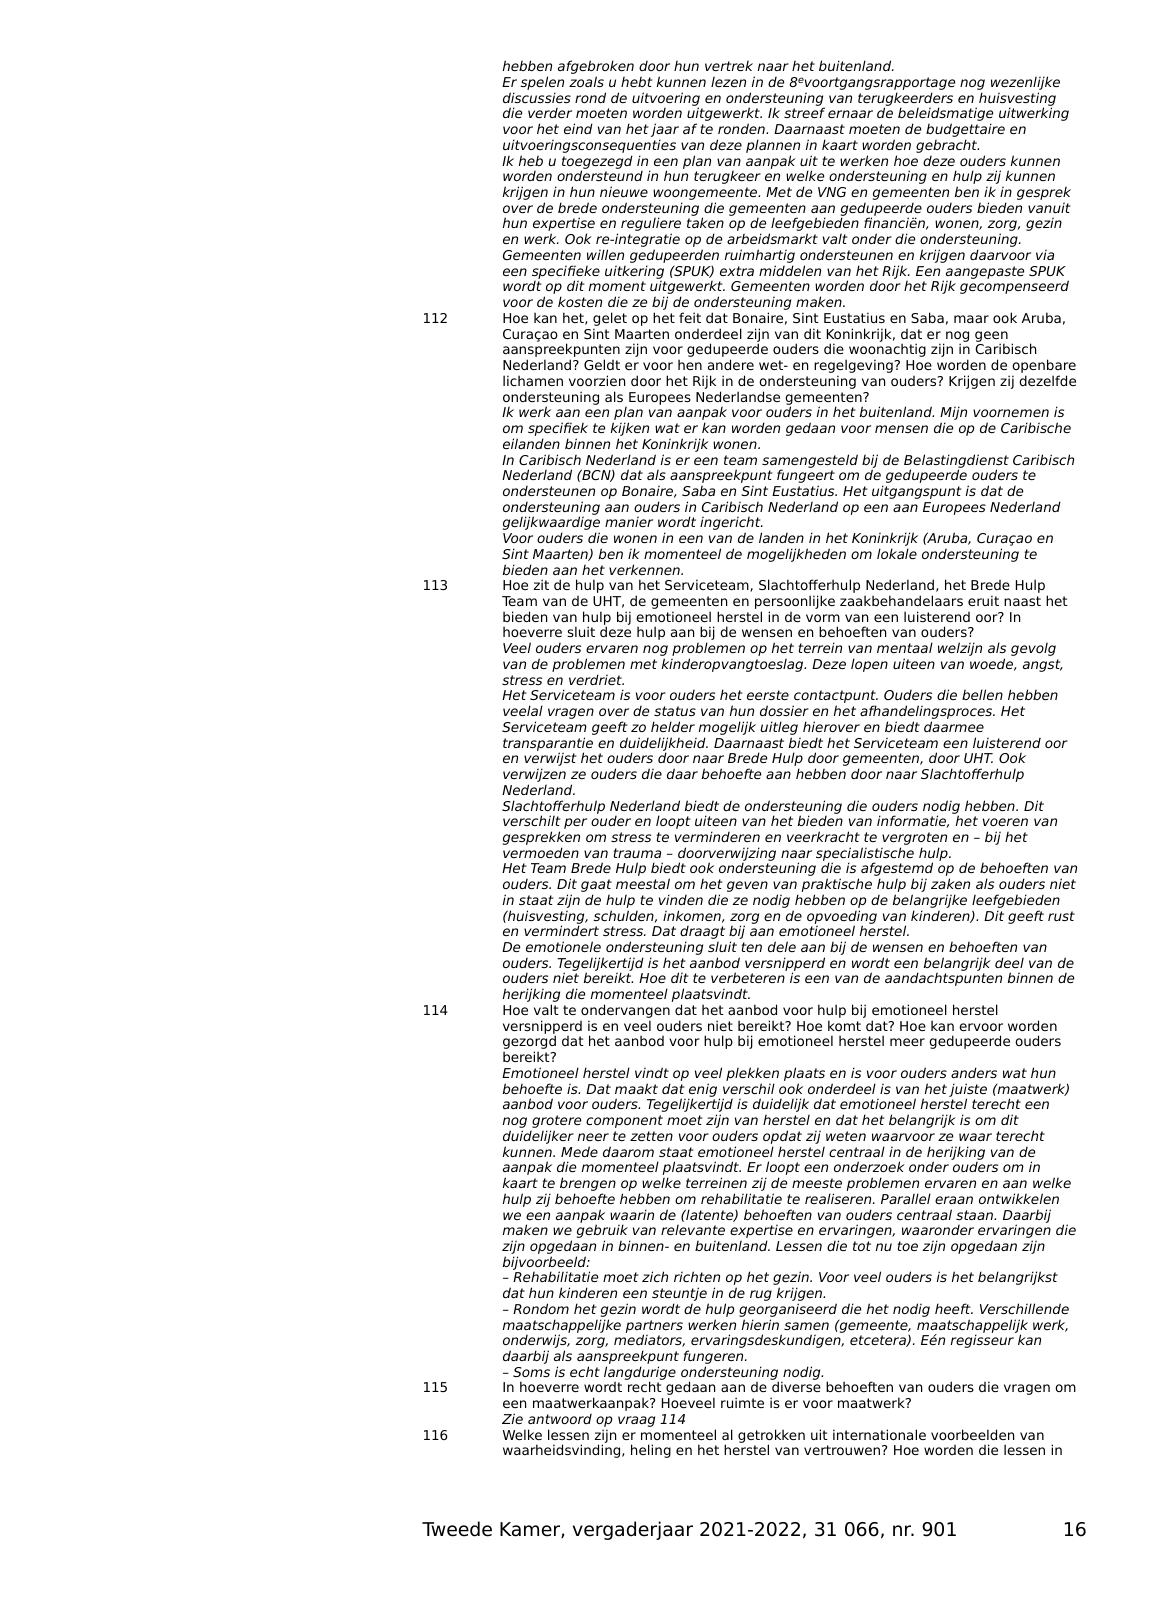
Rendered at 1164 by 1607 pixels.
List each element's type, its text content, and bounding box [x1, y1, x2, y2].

table_cell 112 [422, 311, 496, 405]
table_cell [422, 1066, 496, 1380]
table_cell 114 [422, 1003, 496, 1066]
table_cell [422, 405, 496, 578]
table_cell Ik werk aan een plan van aanpak voor ouders in het buitenland. Mijn voornemen is om specifiek te kijken wat er kan worden gedaan voor mensen die op de Caribische eilanden binnen het Koninkrijk wonen. In Caribisch Nederland is er een team samengesteld bij de Belastingdienst Caribisch Nederland (BCN) dat als aanspreekpunt fungeert om de gedupeerde ouders te ondersteunen op Bonaire, Saba en Sint Eustatius. Het uitgangspunt is dat de ondersteuning aan ouders in Caribisch Nederland op een aan Europees Nederland gelijkwaardige manier wordt ingericht. Voor ouders die wonen in een van de landen in het Koninkrijk (Aruba, Curaçao en Sint Maarten) ben ik momenteel de mogelijkheden om lokale ondersteuning te bieden aan het verkennen. [496, 405, 1087, 578]
table_cell 115 [422, 1380, 496, 1412]
table_cell 116 [422, 1428, 496, 1459]
table_cell 113 [422, 578, 496, 641]
table_cell Hoe zit de hulp van het Serviceteam, Slachtofferhulp Nederland, het Brede Hulp Team van de UHT, de gemeenten en persoonlijke zaakbehandelaars eruit naast het bieden van hulp bij emotioneel herstel in de vorm van een luisterend oor? In hoeverre sluit deze hulp aan bij de wensen en behoeften van ouders? [496, 578, 1087, 641]
table_cell Veel ouders ervaren nog problemen op het terrein van mentaal welzijn als gevolg van de problemen met kinderopvangtoeslag. Deze lopen uiteen van woede, angst, stress en verdriet. Het Serviceteam is voor ouders het eerste contactpunt. Ouders die bellen hebben veelal vragen over de status van hun dossier en het afhandelingsproces. Het Serviceteam geeft zo helder mogelijk uitleg hierover en biedt daarmee transparantie en duidelijkheid. Daarnaast biedt het Serviceteam een luisterend oor en verwijst het ouders door naar Brede Hulp door gemeenten, door UHT. Ook verwijzen ze ouders die daar behoefte aan hebben door naar Slachtofferhulp Nederland. Slachtofferhulp Nederland biedt de ondersteuning die ouders nodig hebben. Dit verschilt per ouder en loopt uiteen van het bieden van informatie, het voeren van gesprekken om stress te verminderen en veerkracht te vergroten en – bij het vermoeden van trauma – doorverwijzing naar specialistische hulp. Het Team Brede Hulp biedt ook ondersteuning die is afgestemd op de behoeften van ouders. Dit gaat meestal om het geven van praktische hulp bij zaken als ouders niet in staat zijn de hulp te vinden die ze nodig hebben op de belangrijke leefgebieden (huisvesting, schulden, inkomen, zorg en de opvoeding van kinderen). Dit geeft rust en vermindert stress. Dat draagt bij aan emotioneel herstel. De emotionele ondersteuning sluit ten dele aan bij de wensen en behoeften van ouders. Tegelijkertijd is het aanbod versnipperd en wordt een belangrijk deel van de ouders niet bereikt. Hoe dit te verbeteren is een van de aandachtspunten binnen de herijking die momenteel plaatsvindt. [496, 641, 1087, 1003]
table_cell Hoe valt te ondervangen dat het aanbod voor hulp bij emotioneel herstel versnipperd is en veel ouders niet bereikt? Hoe komt dat? Hoe kan ervoor worden gezorgd dat het aanbod voor hulp bij emotioneel herstel meer gedupeerde ouders bereikt? [496, 1003, 1087, 1066]
table_cell In hoeverre wordt recht gedaan aan de diverse behoeften van ouders die vragen om een maatwerkaanpak? Hoeveel ruimte is er voor maatwerk? [496, 1380, 1087, 1412]
table_cell [422, 1412, 496, 1427]
table_cell Zie antwoord op vraag 114 [496, 1412, 1087, 1427]
table_cell Welke lessen zijn er momenteel al getrokken uit internationale voorbeelden van waarheidsvinding, heling en het herstel van vertrouwen? Hoe worden die lessen in [496, 1428, 1087, 1459]
table_cell [422, 59, 496, 311]
table_cell Hoe kan het, gelet op het feit dat Bonaire, Sint Eustatius en Saba, maar ook Aruba, Curaçao en Sint Maarten onderdeel zijn van dit Koninkrijk, dat er nog geen aanspreekpunten zijn voor gedupeerde ouders die woonachtig zijn in Caribisch Nederland? Geldt er voor hen andere wet- en regelgeving? Hoe worden de openbare lichamen voorzien door het Rijk in de ondersteuning van ouders? Krijgen zij dezelfde ondersteuning als Europees Nederlandse gemeenten? [496, 311, 1087, 405]
table_cell Emotioneel herstel vindt op veel plekken plaats en is voor ouders anders wat hun behoefte is. Dat maakt dat enig verschil ook onderdeel is van het juiste (maatwerk) aanbod voor ouders. Tegelijkertijd is duidelijk dat emotioneel herstel terecht een nog grotere component moet zijn van herstel en dat het belangrijk is om dit duidelijker neer te zetten voor ouders opdat zij weten waarvoor ze waar terecht kunnen. Mede daarom staat emotioneel herstel centraal in de herijking van de aanpak die momenteel plaatsvindt. Er loopt een onderzoek onder ouders om in kaart te brengen op welke terreinen zij de meeste problemen ervaren en aan welke hulp zij behoefte hebben om rehabilitatie te realiseren. Parallel eraan ontwikkelen we een aanpak waarin de (latente) behoeften van ouders centraal staan. Daarbij maken we gebruik van relevante expertise en ervaringen, waaronder ervaringen die zijn opgedaan in binnen- en buitenland. Lessen die tot nu toe zijn opgedaan zijn bijvoorbeeld: – Rehabilitatie moet zich richten op het gezin. Voor veel ouders is het belangrijkst dat hun kinderen een steuntje in de rug krijgen. – Rondom het gezin wordt de hulp georganiseerd die het nodig heeft. Verschillende maatschappelijke partners werken hierin samen (gemeente, maatschappelijk werk, onderwijs, zorg, mediators, ervaringsdeskundigen, etcetera). Eén regisseur kan daarbij als aanspreekpunt fungeren. – Soms is echt langdurige ondersteuning nodig. [496, 1066, 1087, 1380]
table_cell hebben afgebroken door hun vertrek naar het buitenland. Er spelen zoals u hebt kunnen lezen in de 8evoortgangsrapportage nog wezenlijke discussies rond de uitvoering en ondersteuning van terugkeerders en huisvesting die verder moeten worden uitgewerkt. Ik streef ernaar de beleidsmatige uitwerking voor het eind van het jaar af te ronden. Daarnaast moeten de budgettaire en uitvoeringsconsequenties van deze plannen in kaart worden gebracht. Ik heb u toegezegd in een plan van aanpak uit te werken hoe deze ouders kunnen worden ondersteund in hun terugkeer en welke ondersteuning en hulp zij kunnen krijgen in hun nieuwe woongemeente. Met de VNG en gemeenten ben ik in gesprek over de brede ondersteuning die gemeenten aan gedupeerde ouders bieden vanuit hun expertise en reguliere taken op de leefgebieden financiën, wonen, zorg, gezin en werk. Ook re-integratie op de arbeidsmarkt valt onder die ondersteuning. Gemeenten willen gedupeerden ruimhartig ondersteunen en krijgen daarvoor via een specifieke uitkering (SPUK) extra middelen van het Rijk. Een aangepaste SPUK wordt op dit moment uitgewerkt. Gemeenten worden door het Rijk gecompenseerd voor de kosten die ze bij de ondersteuning maken. [496, 59, 1087, 311]
table_cell [422, 641, 496, 1003]
